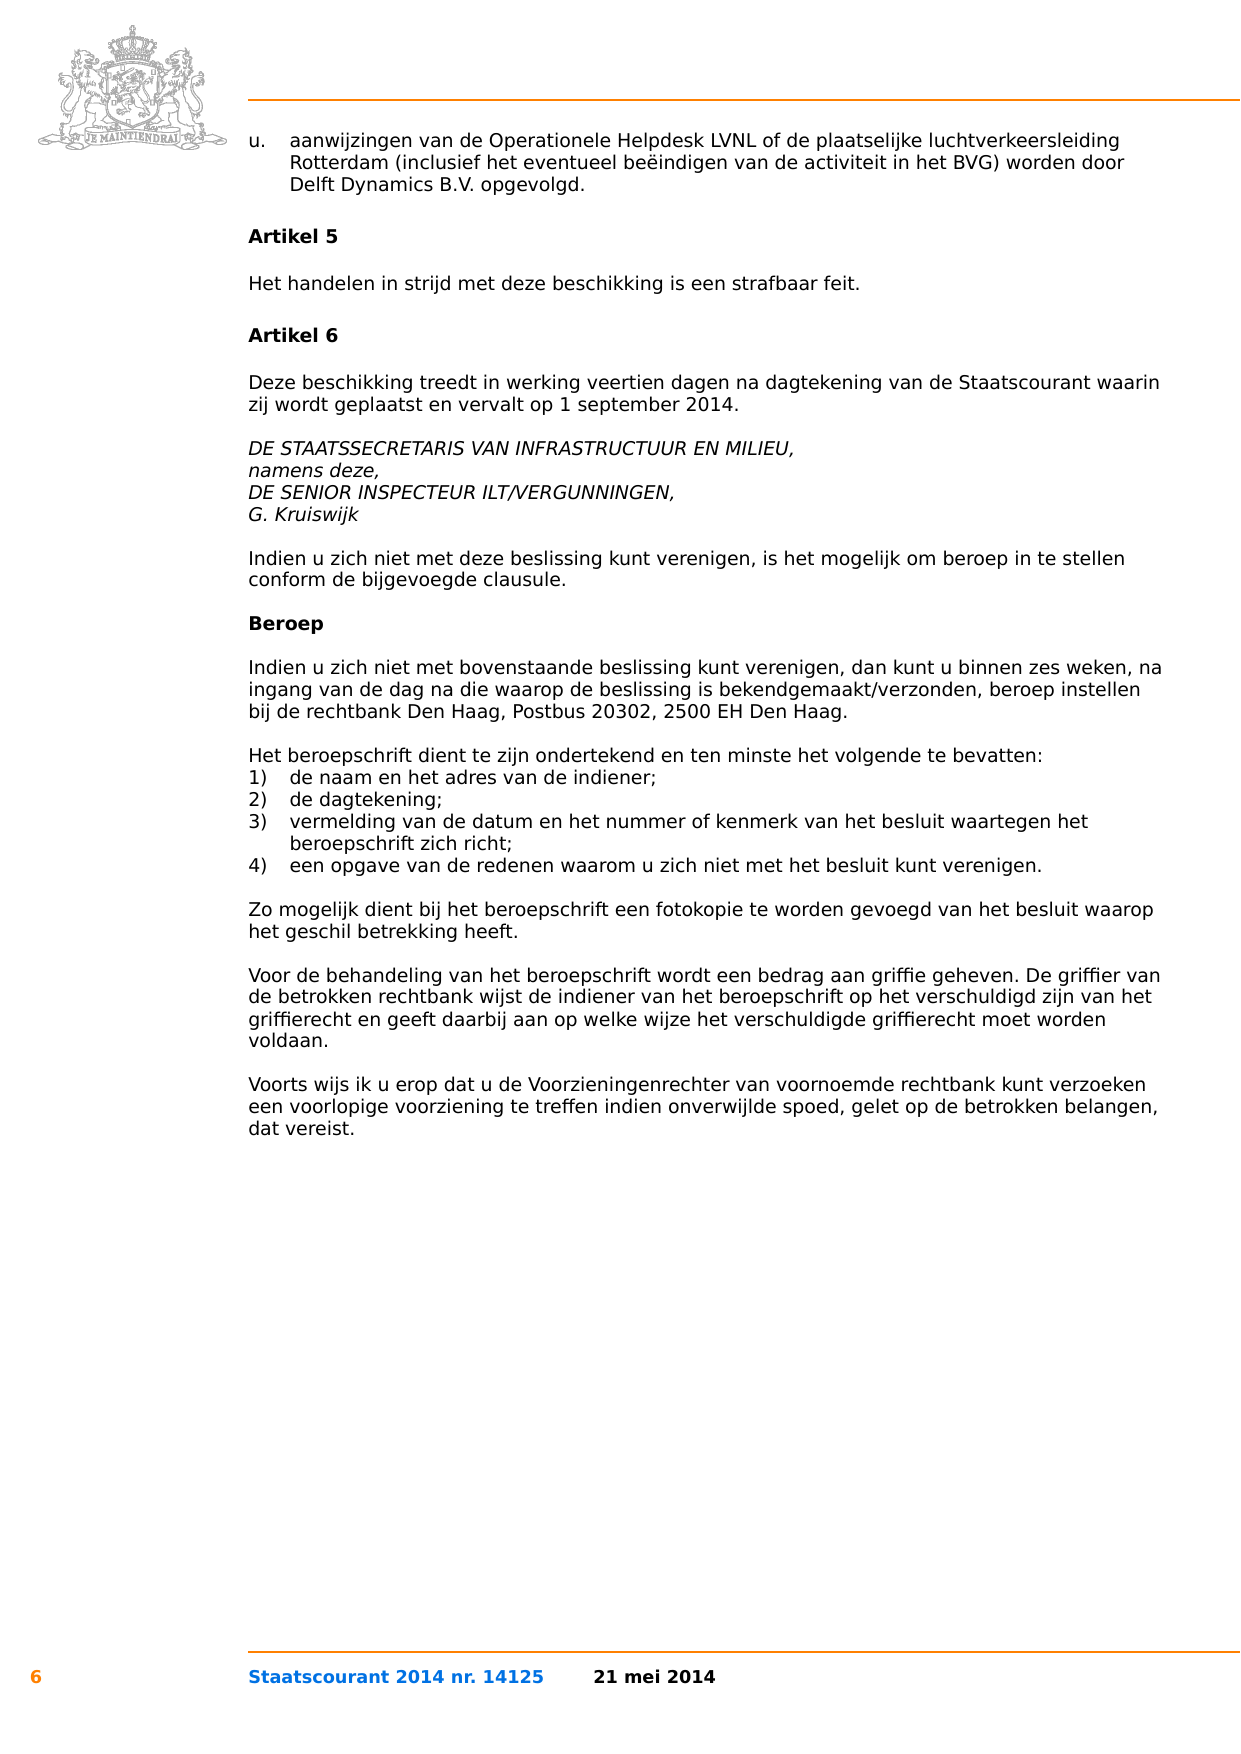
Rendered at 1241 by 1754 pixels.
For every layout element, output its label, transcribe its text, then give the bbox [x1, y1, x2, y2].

text 4) een opgave van de redenen waarom u zich niet met het besluit kunt verenigen. [248, 855, 1163, 877]
text u. aanwijzingen van de Operationele Helpdesk LVNL of de plaatselijke luchtverkeersleiding Rotterdam (inclusief het eventueel beëindigen van de activiteit in het BVG) worden door Delft Dynamics B.V. opgevolgd. [248, 130, 1163, 196]
text 3) vermelding van de datum en het nummer of kenmerk van het besluit waartegen het beroepschrift zich richt; [248, 811, 1163, 855]
text 1) de naam en het adres van de indiener; [248, 767, 1163, 789]
text 2) de dagtekening; [248, 789, 1163, 811]
text Indien u zich niet met bovenstaande beslissing kunt verenigen, dan kunt u binnen zes weken, na ingang van de dag na die waarop de beslissing is bekendgemaakt/verzonden, beroep instellen bij de rechtbank Den Haag, Postbus 20302, 2500 EH Den Haag. [248, 657, 1163, 723]
text DE STAATSSECRETARIS VAN INFRASTRUCTUUR EN MILIEU, namens deze, DE SENIOR INSPECTEUR ILT/VERGUNNINGEN, G. Kruiswijk [248, 438, 1163, 526]
picture [38, 25, 227, 150]
text Deze beschikking treedt in werking veertien dagen na dagtekening van de Staatscourant waarin zij wordt geplaatst en vervalt op 1 september 2014. [248, 372, 1163, 416]
text Beroep [248, 613, 1163, 635]
text Het beroepschrift dient te zijn ondertekend en ten minste het volgende te bevatten: [248, 745, 1163, 767]
subtitle Artikel 5 [248, 226, 1163, 248]
text Voorts wijs ik u erop dat u de Voorzieningenrechter van voornoemde rechtbank kunt verzoeken een voorlopige voorziening te treffen indien onverwijlde spoed, gelet op de betrokken belangen, dat vereist. [248, 1074, 1163, 1140]
text Indien u zich niet met deze beslissing kunt verenigen, is het mogelijk om beroep in te stellen conform de bijgevoegde clausule. [248, 547, 1163, 591]
text Voor de behandeling van het beroepschrift wordt een bedrag aan griffie geheven. De griffier van de betrokken rechtbank wijst de indiener van het beroepschrift op het verschuldigd zijn van het griffierecht en geeft daarbij aan op welke wijze het verschuldigde griffierecht moet worden voldaan. [248, 964, 1163, 1052]
text Zo mogelijk dient bij het beroepschrift een fotokopie te worden gevoegd van het besluit waarop het geschil betrekking heeft. [248, 899, 1163, 943]
subtitle Artikel 6 [248, 325, 1163, 347]
text Het handelen in strijd met deze beschikking is een strafbaar feit. [248, 273, 1163, 295]
